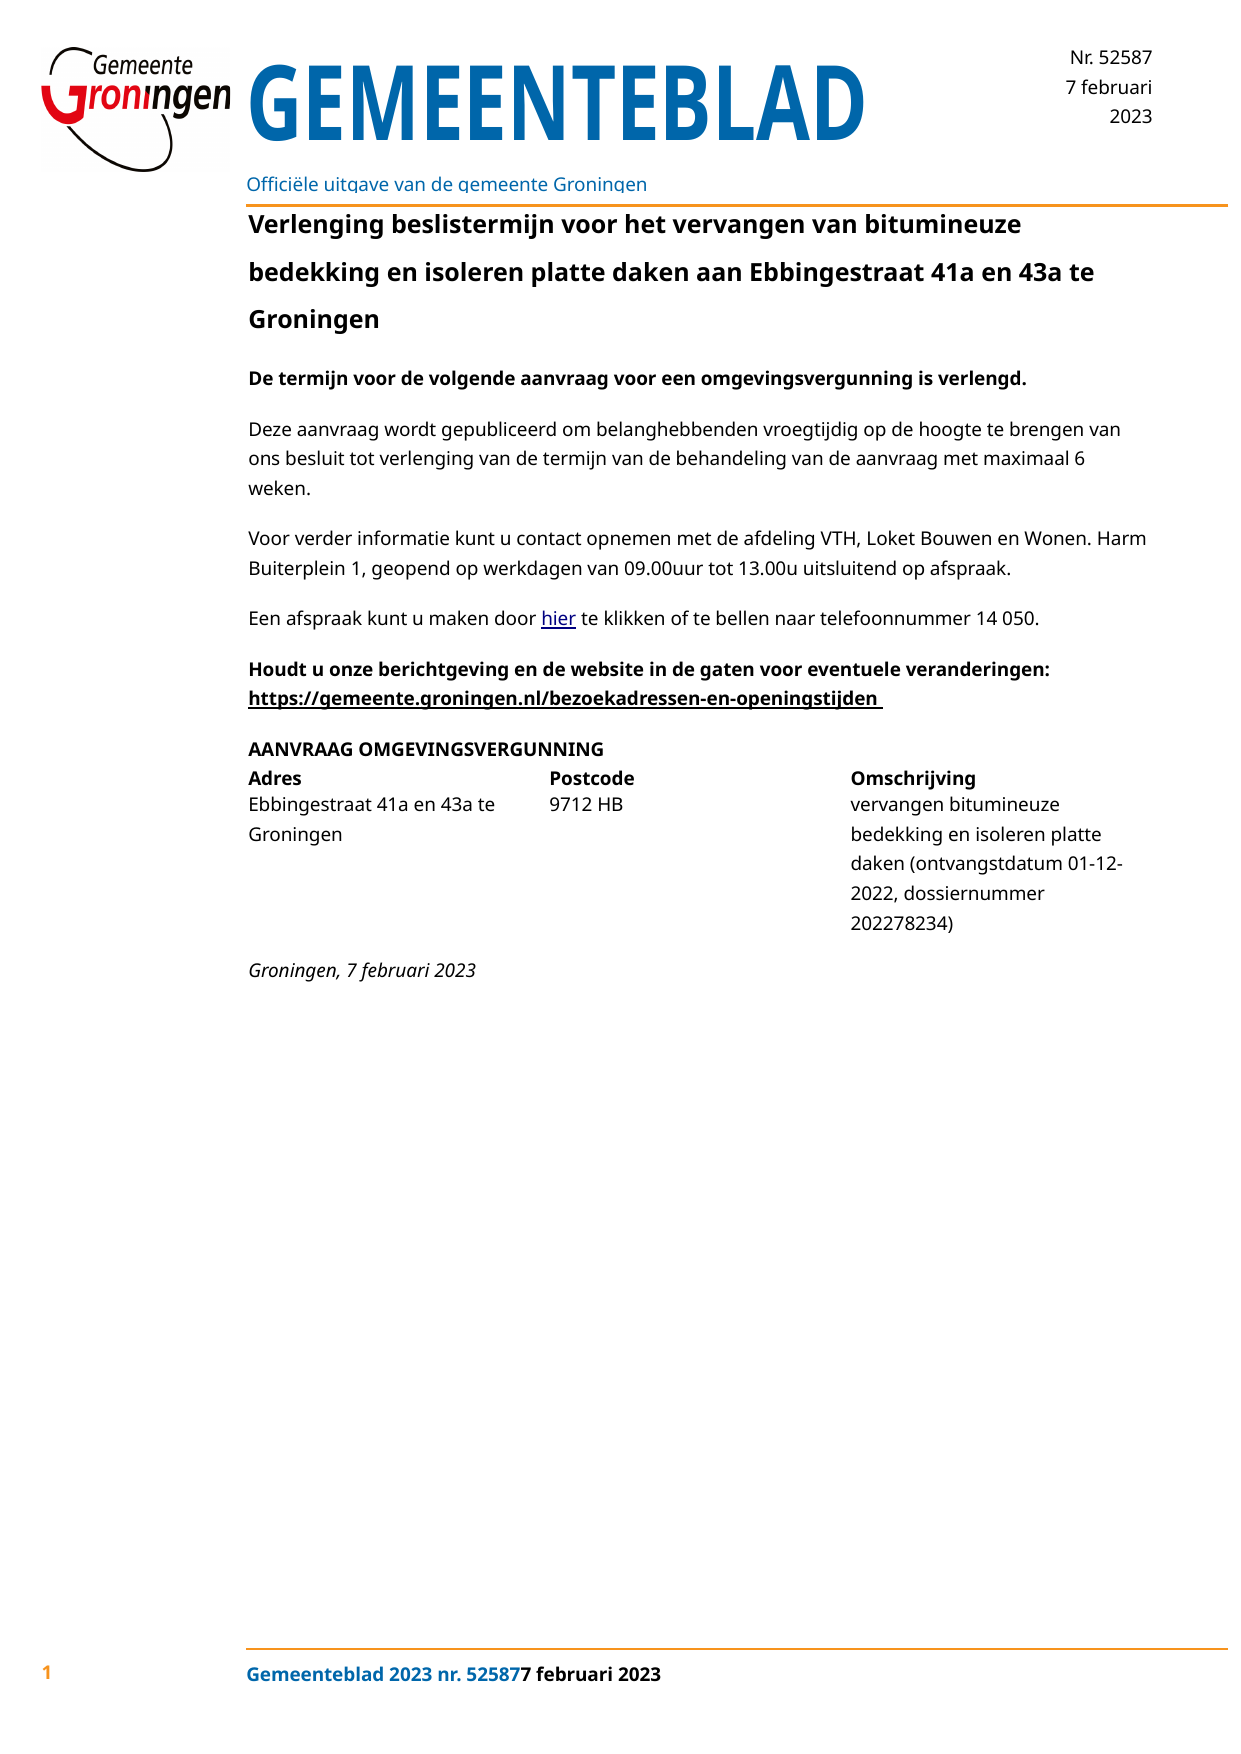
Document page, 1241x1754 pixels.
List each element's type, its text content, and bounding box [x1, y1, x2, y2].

text Verlenging beslistermijn voor het vervangen van bitumineuze bedekking en isoleren platte daken aan Ebbingestraat 41a en 43a te Groningen [248, 207, 1152, 336]
table_cell Ebbingestraat 41a en 43a te Groningen [248, 791, 549, 935]
table_header Adres [248, 766, 549, 791]
text Een afspraak kunt u maken door hier te klikken of te bellen naar telefoonnummer 14 050. [248, 606, 1152, 631]
text Groningen, 7 februari 2023 [248, 957, 1152, 983]
table_cell 9712 HB [549, 791, 850, 935]
text AANVRAAG OMGEVINGSVERGUNNING [248, 736, 1152, 762]
text Deze aanvraag wordt gepubliceerd om belanghebbenden vroegtijdig op de hoogte te brengen van ons besluit tot verlenging van de termijn van de behandeling van de aanvraag met maximaal 6 weken. [248, 416, 1152, 501]
table_header Omschrijving [850, 766, 1152, 791]
table_cell vervangen bitumineuze bedekking en isoleren platte daken (ontvangstdatum 01-12-2022, dossiernummer 202278234) [850, 791, 1152, 935]
text De termijn voor de volgende aanvraag voor een omgevingsvergunning is verlengd. [248, 366, 1152, 391]
table_header Postcode [549, 766, 850, 791]
text Houdt u onze berichtgeving en de website in de gaten voor eventuele veranderingen: https://gemeente.groningen.nl/bezoekadressen-en-openingstijden [248, 656, 1152, 711]
picture [41, 47, 231, 172]
text Voor verder informatie kunt u contact opnemen met de afdeling VTH, Loket Bouwen en Wonen. Harm Buiterplein 1, geopend op werkdagen van 09.00uur tot 13.00u uitsluitend op afspraak. [248, 526, 1152, 581]
